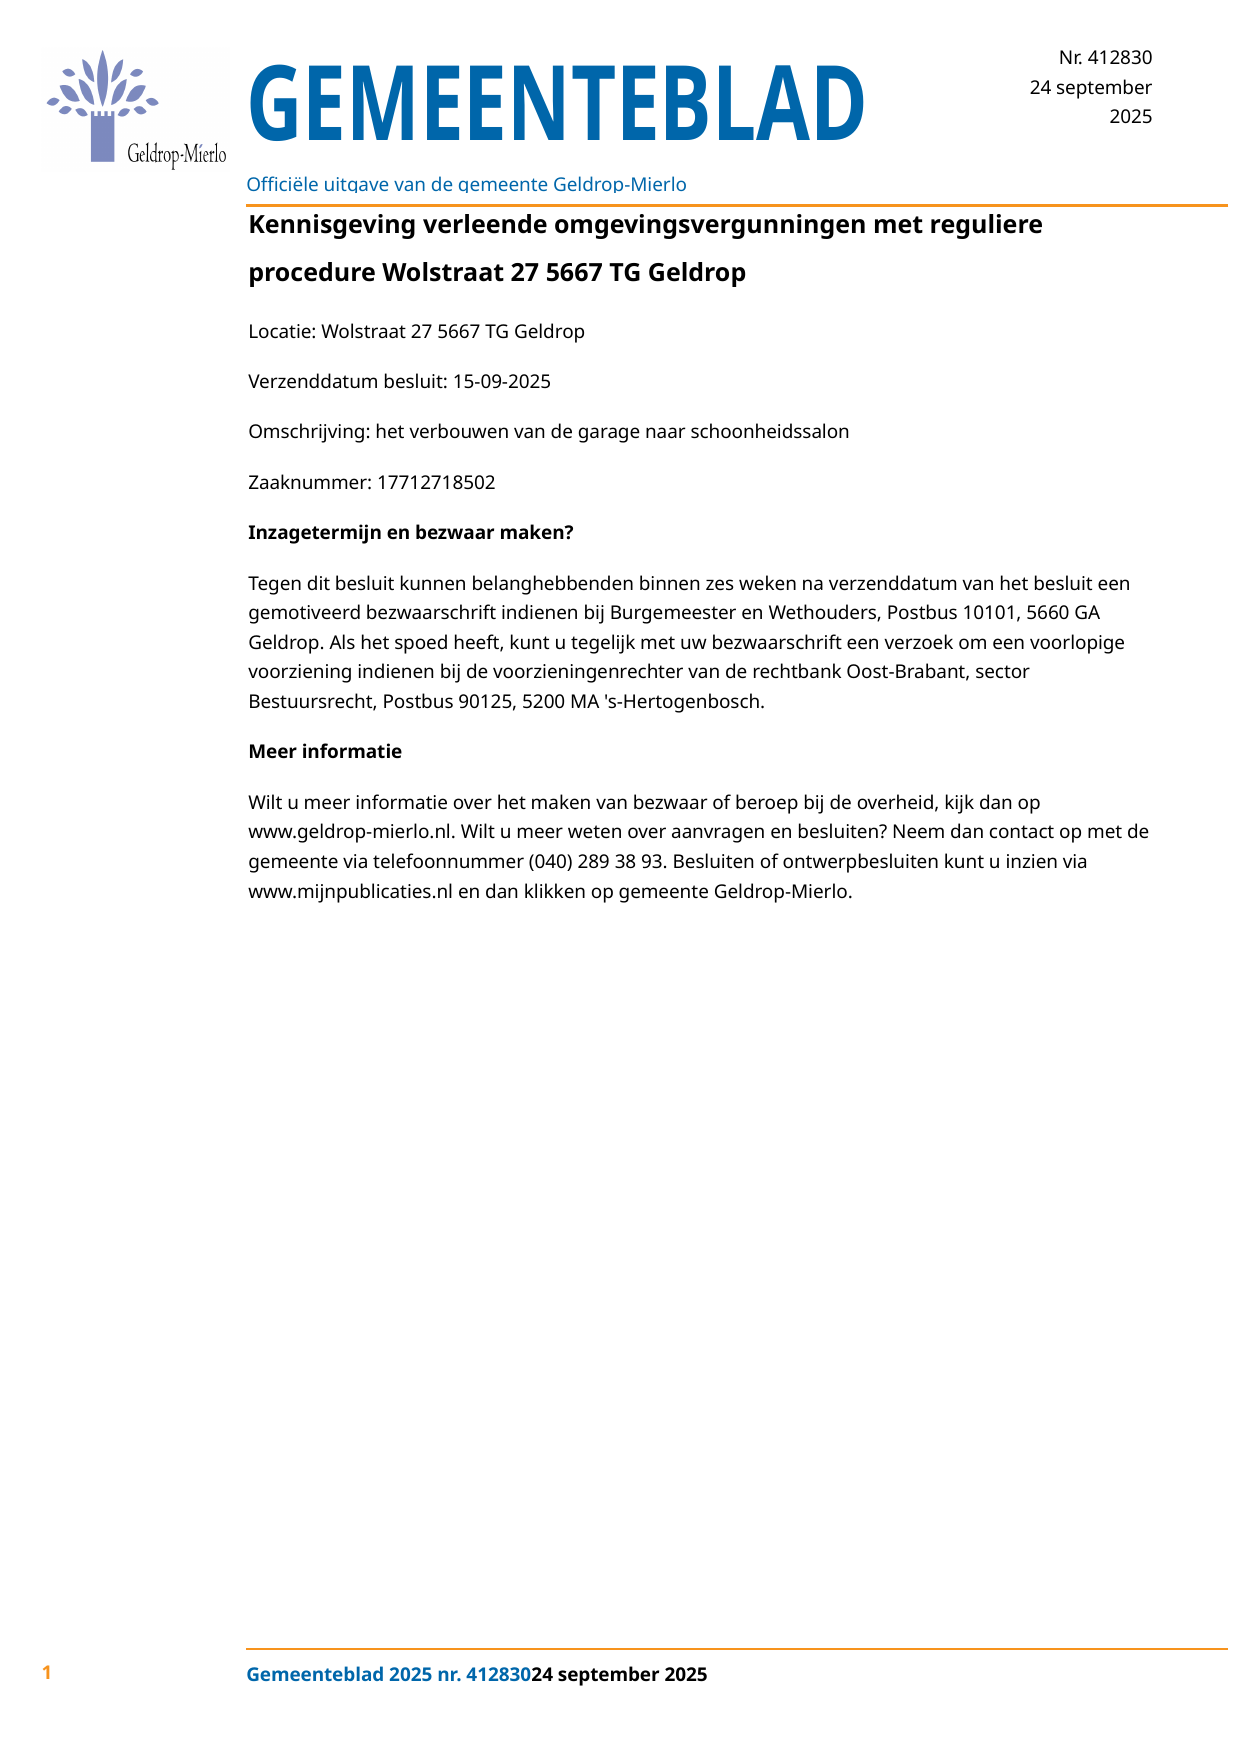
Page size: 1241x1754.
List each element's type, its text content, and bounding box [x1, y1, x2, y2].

text Locatie: Wolstraat 27 5667 TG Geldrop [248, 318, 1152, 344]
picture [41, 47, 231, 172]
text Omschrijving: het verbouwen van de garage naar schoonheidssalon [248, 419, 1152, 444]
text Zaaknummer: 17712718502 [248, 469, 1152, 495]
text Verzenddatum besluit: 15-09-2025 [248, 368, 1152, 394]
text Wilt u meer informatie over het maken van bezwaar of beroep bij de overheid, kijk dan op www.geldrop-mierlo.nl. Wilt u meer weten over aanvragen en besluiten? Neem dan contact op met de gemeente via telefoonnummer (040) 289 38 93. Besluiten of ontwerpbesluiten kunt u inzien via www.mijnpublicaties.nl en dan klikken op gemeente Geldrop-Mierlo. [248, 789, 1152, 904]
text Meer informatie [248, 739, 1152, 764]
text Kennisgeving verleende omgevingsvergunningen met reguliere procedure Wolstraat 27 5667 TG Geldrop [248, 207, 1152, 288]
text Inzagetermijn en bezwaar maken? [248, 519, 1152, 545]
text Tegen dit besluit kunnen belanghebbenden binnen zes weken na verzenddatum van het besluit een gemotiveerd bezwaarschrift indienen bij Burgemeester en Wethouders, Postbus 10101, 5660 GA Geldrop. Als het spoed heeft, kunt u tegelijk met uw bezwaarschrift een verzoek om een voorlopige voorziening indienen bij de voorzieningenrechter van de rechtbank Oost-Brabant, sector Bestuursrecht, Postbus 90125, 5200 MA 's-Hertogenbosch. [248, 570, 1152, 714]
